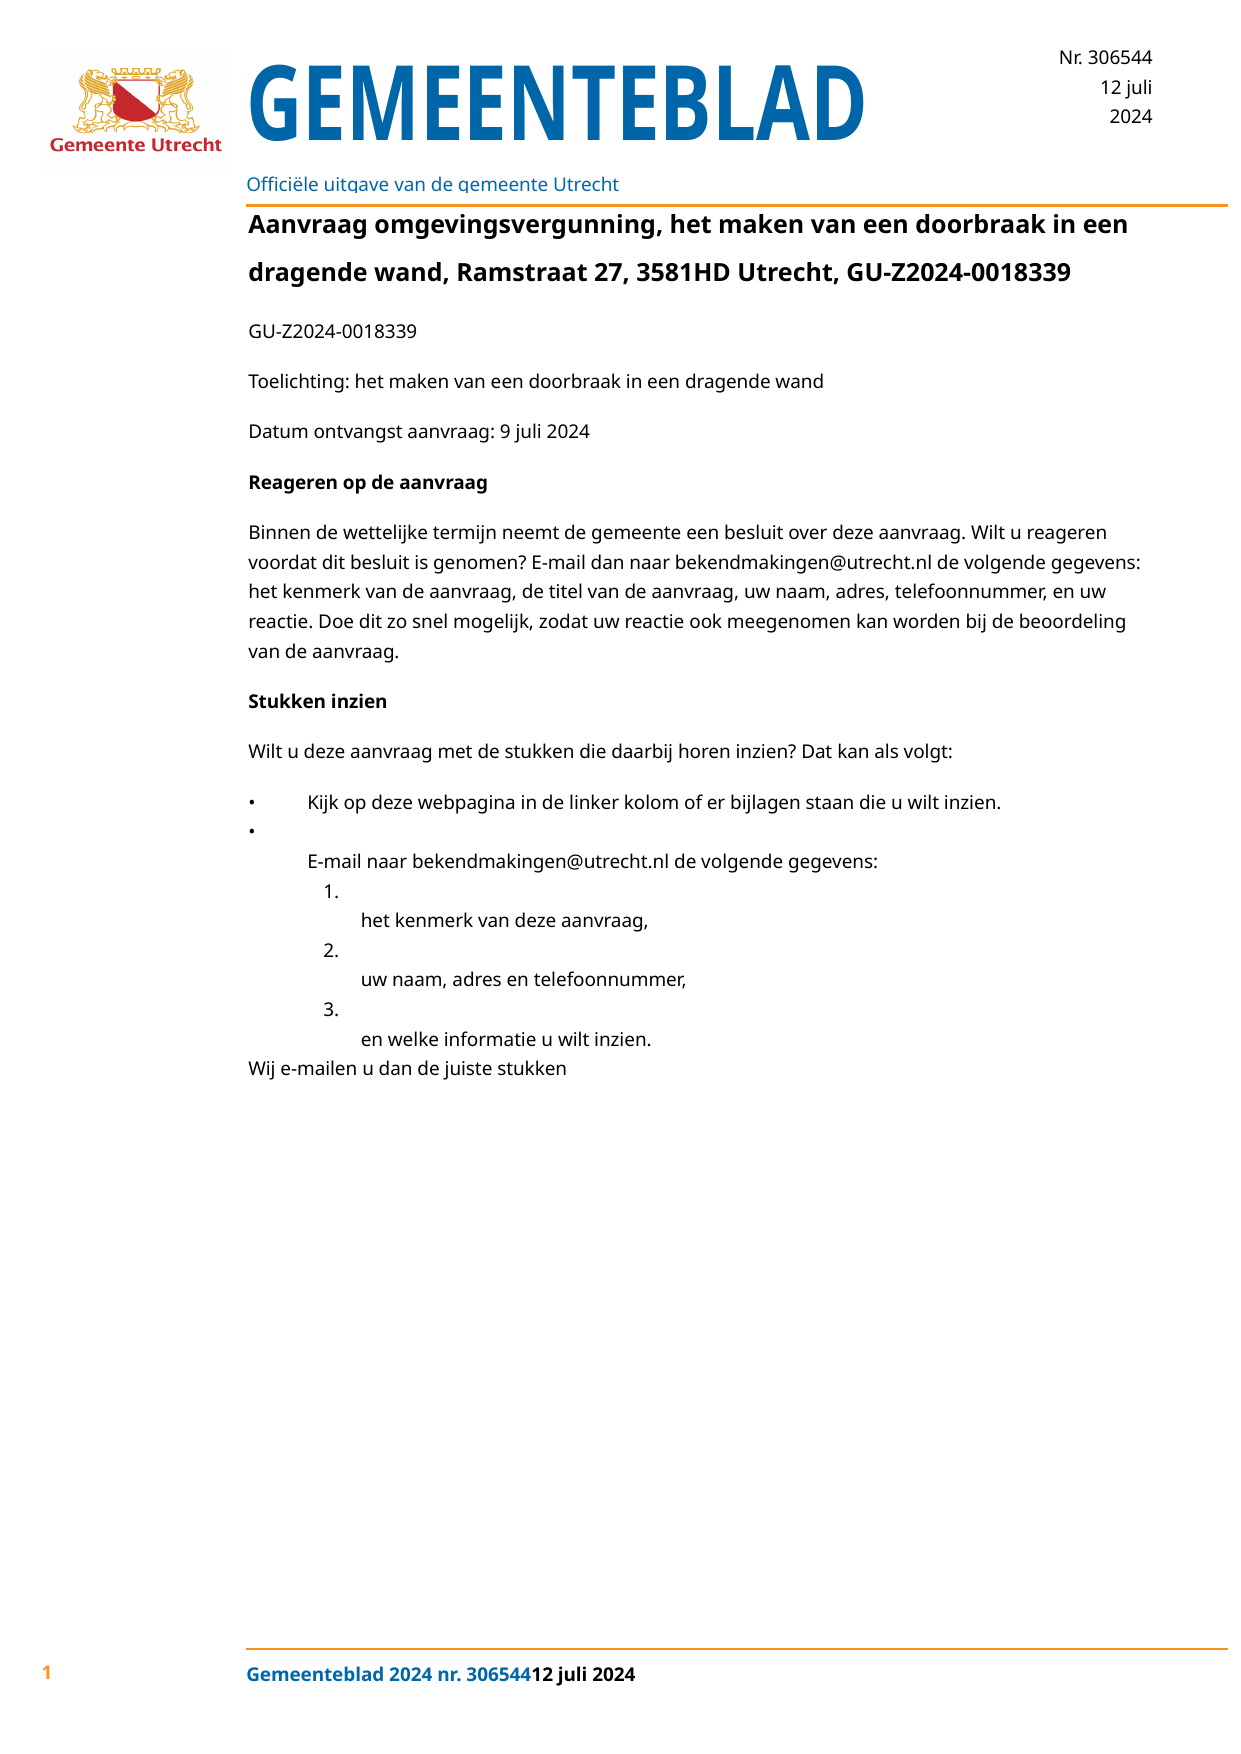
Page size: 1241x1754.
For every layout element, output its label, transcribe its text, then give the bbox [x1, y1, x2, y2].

text Wij e-mailen u dan de juiste stukken [248, 1055, 1152, 1081]
list uw naam, adres en telefoonnummer, [323, 967, 1152, 992]
text Wilt u deze aanvraag met de stukken die daarbij horen inzien? Dat kan als volgt: [248, 739, 1152, 764]
text Datum ontvangst aanvraag: 9 juli 2024 [248, 419, 1152, 444]
text Stukken inzien [248, 688, 1152, 714]
text GU-Z2024-0018339 [248, 318, 1152, 344]
text Reageren op de aanvraag [248, 469, 1152, 495]
picture [41, 47, 231, 172]
list en welke informatie u wilt inzien. [323, 1026, 1152, 1052]
text Aanvraag omgevingsvergunning, het maken van een doorbraak in een dragende wand, Ramstraat 27, 3581HD Utrecht, GU-Z2024-0018339 [248, 207, 1152, 288]
text Binnen de wettelijke termijn neemt de gemeente een besluit over deze aanvraag. Wilt u reageren voordat dit besluit is genomen? E-mail dan naar bekendmakingen@utrecht.nl de volgende gegevens: het kenmerk van de aanvraag, de titel van de aanvraag, uw naam, adres, telefoonnummer, en uw reactie. Doe dit zo snel mogelijk, zodat uw reactie ook meegenomen kan worden bij de beoordeling van de aanvraag. [248, 519, 1152, 664]
list Kijk op deze webpagina in de linker kolom of er bijlagen staan die u wilt inzien. [248, 789, 1152, 815]
list E-mail naar bekendmakingen@utrecht.nl de volgende gegevens: [248, 848, 1152, 874]
list het kenmerk van deze aanvraag, [323, 907, 1152, 933]
text Toelichting: het maken van een doorbraak in een dragende wand [248, 368, 1152, 394]
